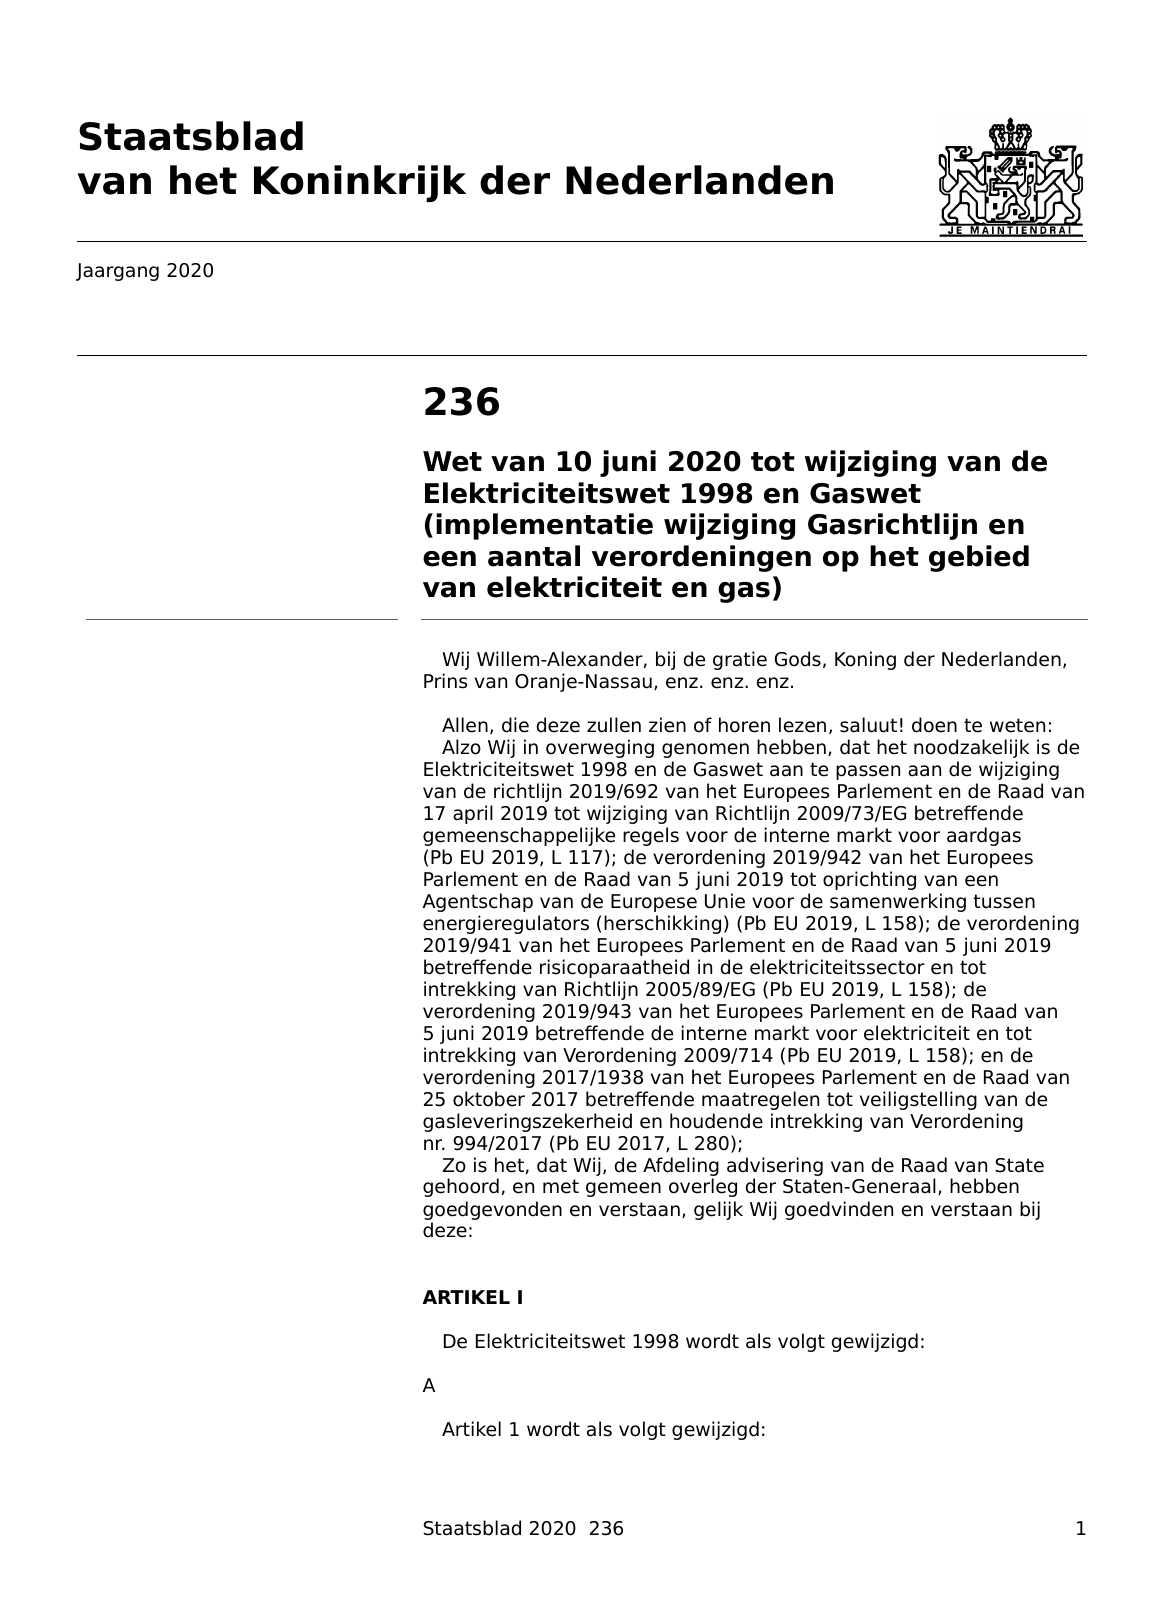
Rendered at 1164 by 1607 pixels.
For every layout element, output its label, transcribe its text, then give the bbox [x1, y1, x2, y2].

subtitle ARTIKEL I [422, 1287, 1087, 1309]
text Allen, die deze zullen zien of horen lezen, saluut! doen te weten: [422, 715, 1087, 737]
table_header [886, 100, 1087, 241]
text De Elektriciteitswet 1998 wordt als volgt gewijzigd: [422, 1331, 1087, 1353]
table_cell Jaargang 2020 [77, 242, 1087, 355]
text Wet van 10 juni 2020 tot wijziging van de Elektriciteitswet 1998 en Gaswet (implementatie wijziging Gasrichtlijn en een aantal verordeningen op het gebied van elektriciteit en gas) [422, 447, 1087, 604]
table_header Staatsblad van het Koninkrijk der Nederlanden [77, 100, 886, 241]
text Wij Willem-Alexander, bij de gratie Gods, Koning der Nederlanden, Prins van Oranje-Nassau, enz. enz. enz. [422, 649, 1087, 693]
picture [936, 115, 1087, 240]
text Zo is het, dat Wij, de Afdeling advisering van de Raad van State gehoord, en met gemeen overleg der Staten-Generaal, hebben goedgevonden en verstaan, gelijk Wij goedvinden en verstaan bij deze: [422, 1154, 1087, 1242]
text A [422, 1375, 1087, 1397]
subtitle 236 [422, 381, 1087, 424]
text Artikel 1 wordt als volgt gewijzigd: [422, 1419, 1087, 1441]
text Alzo Wij in overweging genomen hebben, dat het noodzakelijk is de Elektriciteitswet 1998 en de Gaswet aan te passen aan de wijziging van de richtlijn 2019/692 van het Europees Parlement en de Raad van 17 april 2019 tot wijziging van Richtlijn 2009/73/EG betreffende gemeenschappelijke regels voor de interne markt voor aardgas (Pb EU 2019, L 117); de verordening 2019/942 van het Europees Parlement en de Raad van 5 juni 2019 tot oprichting van een Agentschap van de Europese Unie voor de samenwerking tussen energieregulators (herschikking) (Pb EU 2019, L 158); de verordening 2019/941 van het Europees Parlement en de Raad van 5 juni 2019 betreffende risicoparaatheid in de elektriciteitssector en tot intrekking van Richtlijn 2005/89/EG (Pb EU 2019, L 158); de verordening 2019/943 van het Europees Parlement en de Raad van 5 juni 2019 betreffende de interne markt voor elektriciteit en tot intrekking van Verordening 2009/714 (Pb EU 2019, L 158); en de verordening 2017/1938 van het Europees Parlement en de Raad van 25 oktober 2017 betreffende maatregelen tot veiligstelling van de gasleveringszekerheid en houdende intrekking van Verordening nr. 994/2017 (Pb EU 2017, L 280); [422, 737, 1087, 1154]
